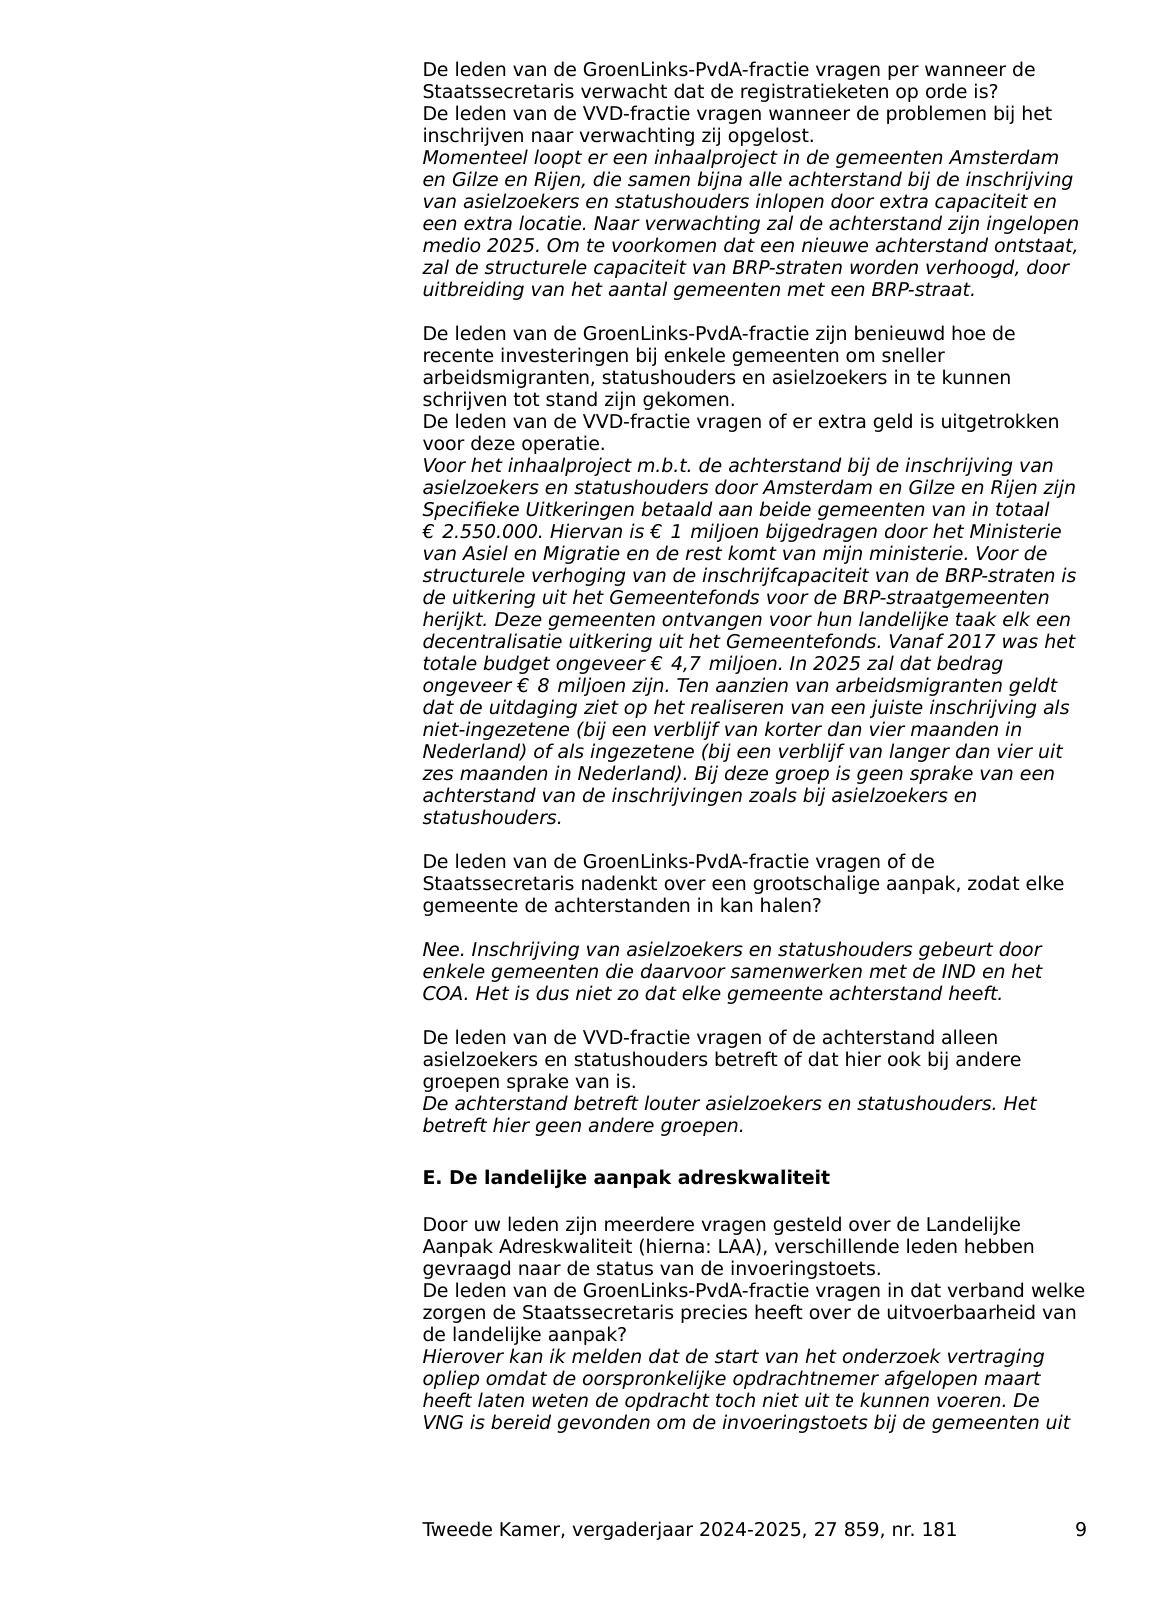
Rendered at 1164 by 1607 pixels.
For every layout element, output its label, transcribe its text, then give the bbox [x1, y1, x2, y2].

text Door uw leden zijn meerdere vragen gesteld over de Landelijke Aanpak Adreskwaliteit (hierna: LAA), verschillende leden hebben gevraagd naar de status van de invoeringstoets. [422, 1214, 1087, 1280]
text De leden van de GroenLinks-PvdA-fractie vragen in dat verband welke zorgen de Staatssecretaris precies heeft over de uitvoerbaarheid van de landelijke aanpak? [422, 1280, 1087, 1346]
text Voor het inhaalproject m.b.t. de achterstand bij de inschrijving van asielzoekers en statushouders door Amsterdam en Gilze en Rijen zijn Specifieke Uitkeringen betaald aan beide gemeenten van in totaal € 2.550.000. Hiervan is € 1 miljoen bijgedragen door het Ministerie van Asiel en Migratie en de rest komt van mijn ministerie. Voor de structurele verhoging van de inschrijfcapaciteit van de BRP-straten is de uitkering uit het Gemeentefonds voor de BRP-straatgemeenten herijkt. Deze gemeenten ontvangen voor hun landelijke taak elk een decentralisatie uitkering uit het Gemeentefonds. Vanaf 2017 was het totale budget ongeveer € 4,7 miljoen. In 2025 zal dat bedrag ongeveer € 8 miljoen zijn. Ten aanzien van arbeidsmigranten geldt dat de uitdaging ziet op het realiseren van een juiste inschrijving als niet-ingezetene (bij een verblijf van korter dan vier maanden in Nederland) of als ingezetene (bij een verblijf van langer dan vier uit zes maanden in Nederland). Bij deze groep is geen sprake van een achterstand van de inschrijvingen zoals bij asielzoekers en statushouders. [422, 455, 1087, 828]
text De leden van de VVD-fractie vragen of er extra geld is uitgetrokken voor deze operatie. [422, 411, 1087, 455]
text Momenteel loopt er een inhaalproject in de gemeenten Amsterdam en Gilze en Rijen, die samen bijna alle achterstand bij de inschrijving van asielzoekers en statushouders inlopen door extra capaciteit en een extra locatie. Naar verwachting zal de achterstand zijn ingelopen medio 2025. Om te voorkomen dat een nieuwe achterstand ontstaat, zal de structurele capaciteit van BRP-straten worden verhoogd, door uitbreiding van het aantal gemeenten met een BRP-straat. [422, 147, 1087, 301]
text De leden van de GroenLinks-PvdA-fractie vragen of de Staatssecretaris nadenkt over een grootschalige aanpak, zodat elke gemeente de achterstanden in kan halen? [422, 851, 1087, 917]
text De leden van de VVD-fractie vragen wanneer de problemen bij het inschrijven naar verwachting zij opgelost. [422, 103, 1087, 147]
subtitle E. De landelijke aanpak adreskwaliteit [422, 1167, 1087, 1189]
text Hierover kan ik melden dat de start van het onderzoek vertraging opliep omdat de oorspronkelijke opdrachtnemer afgelopen maart heeft laten weten de opdracht toch niet uit te kunnen voeren. De VNG is bereid gevonden om de invoeringstoets bij de gemeenten uit [422, 1346, 1087, 1434]
text De achterstand betreft louter asielzoekers en statushouders. Het betreft hier geen andere groepen. [422, 1093, 1087, 1137]
text De leden van de VVD-fractie vragen of de achterstand alleen asielzoekers en statushouders betreft of dat hier ook bij andere groepen sprake van is. [422, 1027, 1087, 1093]
text De leden van de GroenLinks-PvdA-fractie zijn benieuwd hoe de recente investeringen bij enkele gemeenten om sneller arbeidsmigranten, statushouders en asielzoekers in te kunnen schrijven tot stand zijn gekomen. [422, 323, 1087, 411]
text Nee. Inschrijving van asielzoekers en statushouders gebeurt door enkele gemeenten die daarvoor samenwerken met de IND en het COA. Het is dus niet zo dat elke gemeente achterstand heeft. [422, 939, 1087, 1005]
text De leden van de GroenLinks-PvdA-fractie vragen per wanneer de Staatssecretaris verwacht dat de registratieketen op orde is? [422, 59, 1087, 103]
